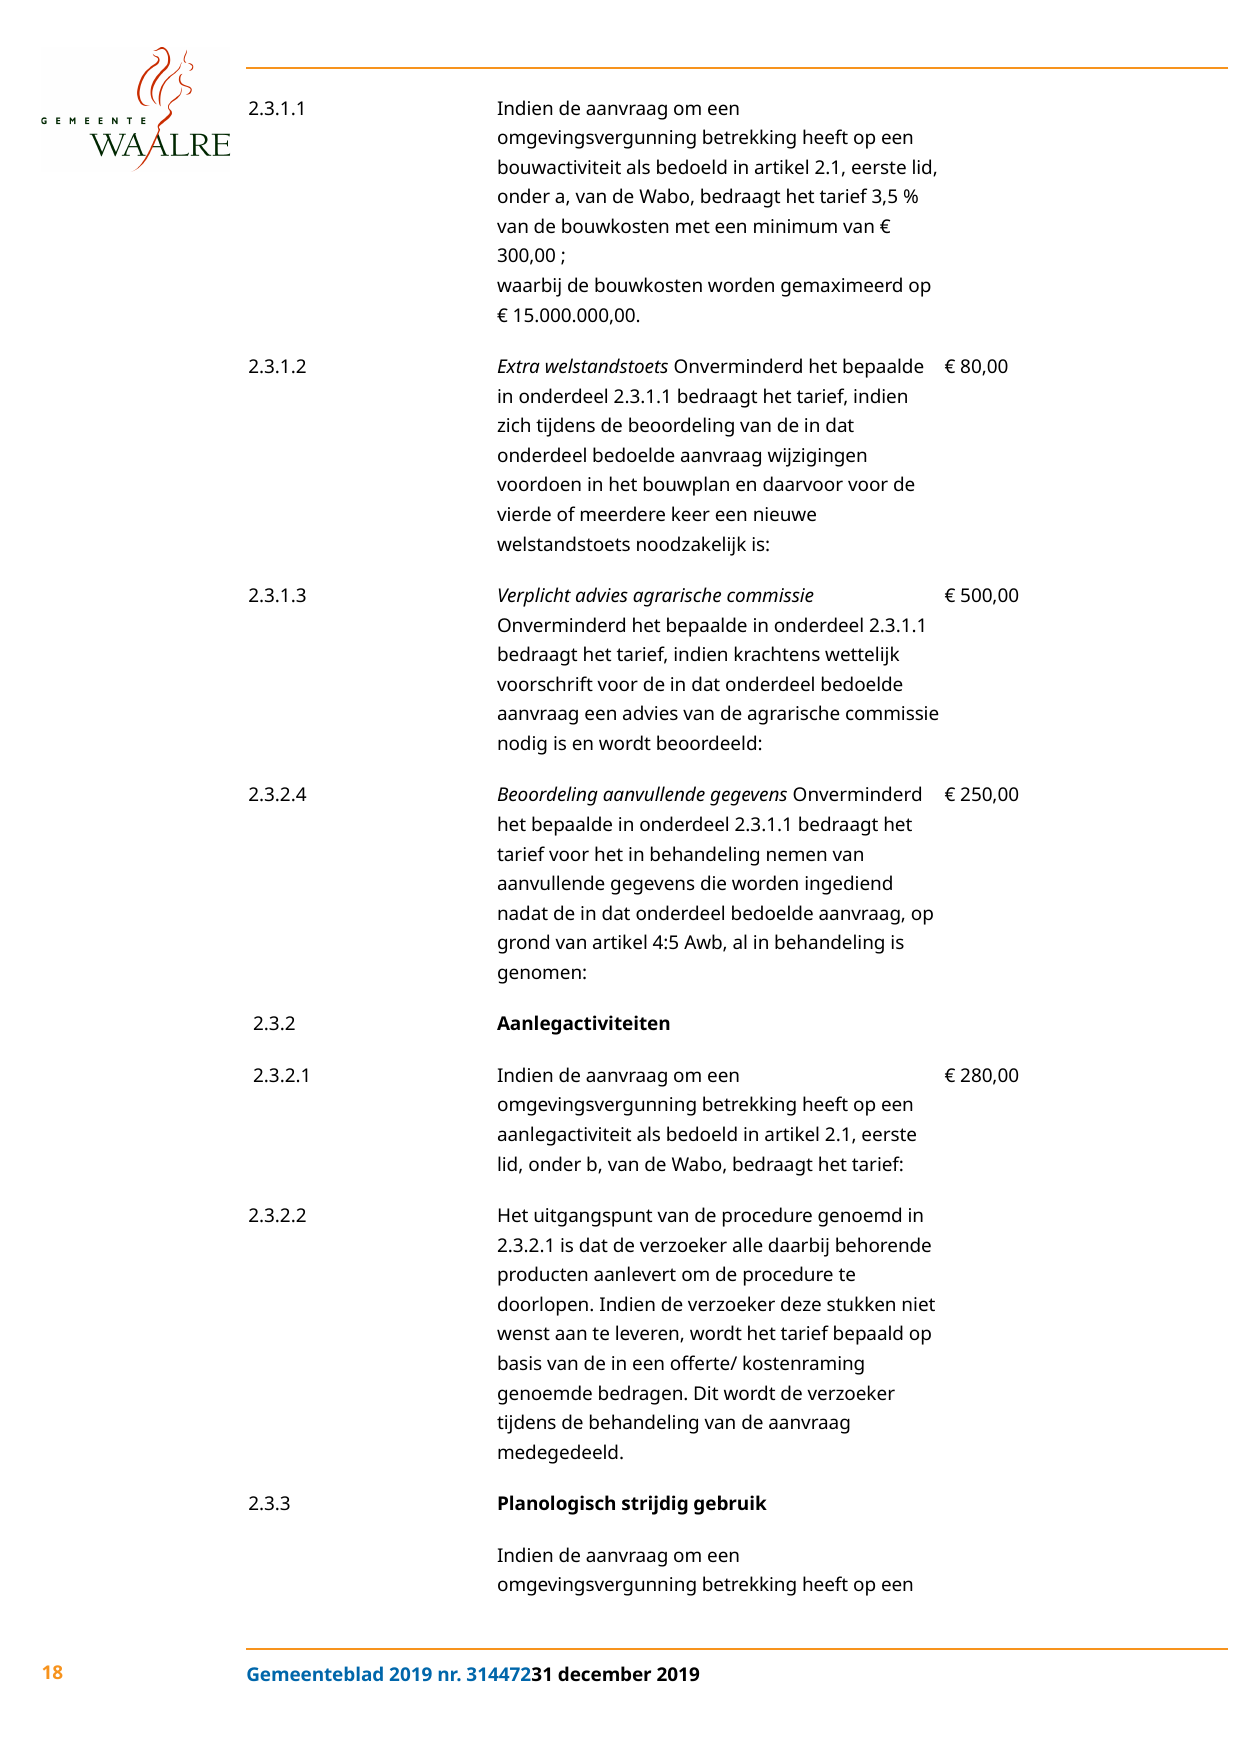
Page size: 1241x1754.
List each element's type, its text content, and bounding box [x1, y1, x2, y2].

table_cell [940, 985, 1152, 1011]
table_cell 2.3.2.1 [248, 1062, 497, 1177]
table_cell [940, 1490, 1152, 1516]
table_cell [248, 1465, 497, 1490]
table_cell 2.3.1.1 [248, 95, 497, 328]
table_cell [940, 1202, 1152, 1465]
table_cell [940, 1516, 1152, 1542]
table_cell 2.3.1.2 [248, 353, 497, 557]
table_cell [940, 1465, 1152, 1490]
table_cell Planologisch strijdig gebruik [497, 1490, 939, 1516]
table_cell [248, 1542, 497, 1597]
table_cell Verplicht advies agrarische commissie Onverminderd het bepaalde in onderdeel 2.3.1.1 bedraagt het tarief, indien krachtens wettelijk voorschrift voor de in dat onderdeel bedoelde aanvraag een advies van de agrarische commissie nodig is en wordt beoordeeld: [497, 582, 939, 756]
table_cell [940, 1542, 1152, 1597]
table_cell [497, 328, 939, 353]
table_cell [497, 557, 939, 582]
table_cell [248, 557, 497, 582]
table_cell [248, 328, 497, 353]
table_cell [940, 328, 1152, 353]
table_cell [940, 1036, 1152, 1062]
table_cell [940, 756, 1152, 782]
table_cell [497, 1465, 939, 1490]
table_cell [497, 985, 939, 1011]
table_cell 2.3.3 [248, 1490, 497, 1516]
table_cell 2.3.2.2 [248, 1202, 497, 1465]
table_cell € 280,00 [940, 1062, 1152, 1177]
table_cell 2.3.2.4 [248, 782, 497, 985]
table_cell [248, 756, 497, 782]
table_cell Het uitgangspunt van de procedure genoemd in 2.3.2.1 is dat de verzoeker alle daarbij behorende producten aanlevert om de procedure te doorlopen. Indien de verzoeker deze stukken niet wenst aan te leveren, wordt het tarief bepaald op basis van de in een offerte/ kostenraming genoemde bedragen. Dit wordt de verzoeker tijdens de behandeling van de aanvraag medegedeeld. [497, 1202, 939, 1465]
picture [41, 47, 231, 172]
table_cell Aanlegactiviteiten [497, 1011, 939, 1036]
table_cell € 500,00 [940, 582, 1152, 756]
table_cell Beoordeling aanvullende gegevens Onverminderd het bepaalde in onderdeel 2.3.1.1 bedraagt het tarief voor het in behandeling nemen van aanvullende gegevens die worden ingediend nadat de in dat onderdeel bedoelde aanvraag, op grond van artikel 4:5 Awb, al in behandeling is genomen: [497, 782, 939, 985]
table_cell [497, 756, 939, 782]
table_cell [248, 1516, 497, 1542]
table_cell [248, 985, 497, 1011]
table_cell 2.3.1.3 [248, 582, 497, 756]
table_cell [497, 1036, 939, 1062]
table_cell [940, 557, 1152, 582]
table_cell Indien de aanvraag om een omgevingsvergunning betrekking heeft op een bouwactiviteit als bedoeld in artikel 2.1, eerste lid, onder a, van de Wabo, bedraagt het tarief 3,5 % van de bouwkosten met een minimum van € 300,00 ; waarbij de bouwkosten worden gemaximeerd op € 15.000.000,00. [497, 95, 939, 328]
table_cell [940, 1177, 1152, 1202]
table_cell Extra welstandstoets Onverminderd het bepaalde in onderdeel 2.3.1.1 bedraagt het tarief, indien zich tijdens de beoordeling van de in dat onderdeel bedoelde aanvraag wijzigingen voordoen in het bouwplan en daarvoor voor de vierde of meerdere keer een nieuwe welstandstoets noodzakelijk is: [497, 353, 939, 557]
table_cell € 80,00 [940, 353, 1152, 557]
table_cell [497, 1177, 939, 1202]
table_cell Indien de aanvraag om een omgevingsvergunning betrekking heeft op een aanlegactiviteit als bedoeld in artikel 2.1, eerste lid, onder b, van de Wabo, bedraagt het tarief: [497, 1062, 939, 1177]
table_cell [497, 1516, 939, 1542]
table_cell Indien de aanvraag om een omgevingsvergunning betrekking heeft op een [497, 1542, 939, 1597]
table_cell [248, 1036, 497, 1062]
table_cell € 250,00 [940, 782, 1152, 985]
table_cell [940, 95, 1152, 328]
table_cell [940, 1011, 1152, 1036]
table_cell 2.3.2 [248, 1011, 497, 1036]
table_cell [248, 1177, 497, 1202]
